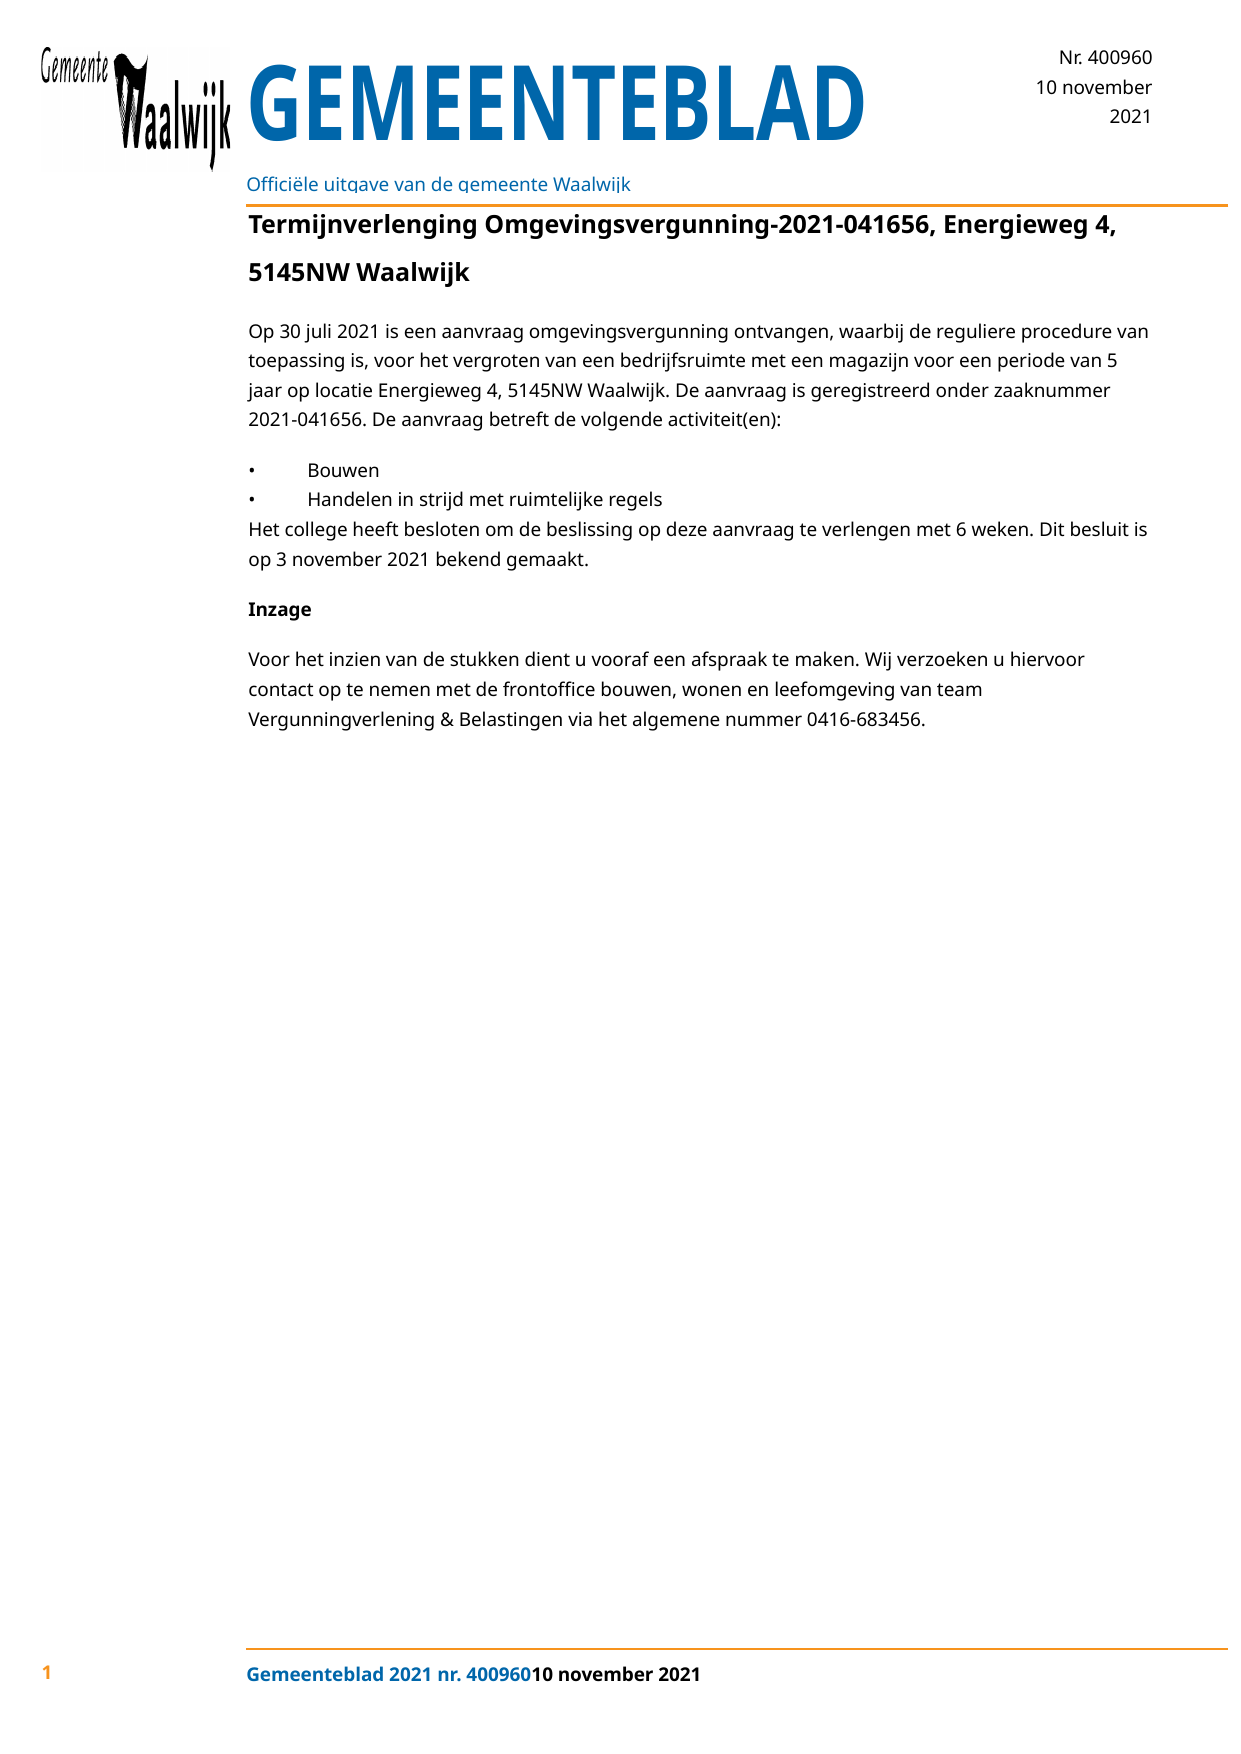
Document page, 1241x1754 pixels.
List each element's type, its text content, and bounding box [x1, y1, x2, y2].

list Handelen in strijd met ruimtelijke regels [248, 487, 1152, 512]
text Termijnverlenging Omgevingsvergunning-2021-041656, Energieweg 4, 5145NW Waalwijk [248, 207, 1152, 288]
list Bouwen [248, 457, 1152, 483]
text Het college heeft besloten om de beslissing op deze aanvraag te verlengen met 6 weken. Dit besluit is op 3 november 2021 bekend gemaakt. [248, 516, 1152, 572]
text Voor het inzien van de stukken dient u vooraf een afspraak te maken. Wij verzoeken u hiervoor contact op te nemen met de frontoffice bouwen, wonen en leefomgeving van team Vergunningverlening & Belastingen via het algemene nummer 0416-683456. [248, 647, 1152, 732]
text Op 30 juli 2021 is een aanvraag omgevingsvergunning ontvangen, waarbij de reguliere procedure van toepassing is, voor het vergroten van een bedrijfsruimte met een magazijn voor een periode van 5 jaar op locatie Energieweg 4, 5145NW Waalwijk. De aanvraag is geregistreerd onder zaaknummer 2021-041656. De aanvraag betreft de volgende activiteit(en): [248, 318, 1152, 432]
text Inzage [248, 596, 1152, 622]
picture [41, 47, 231, 172]
